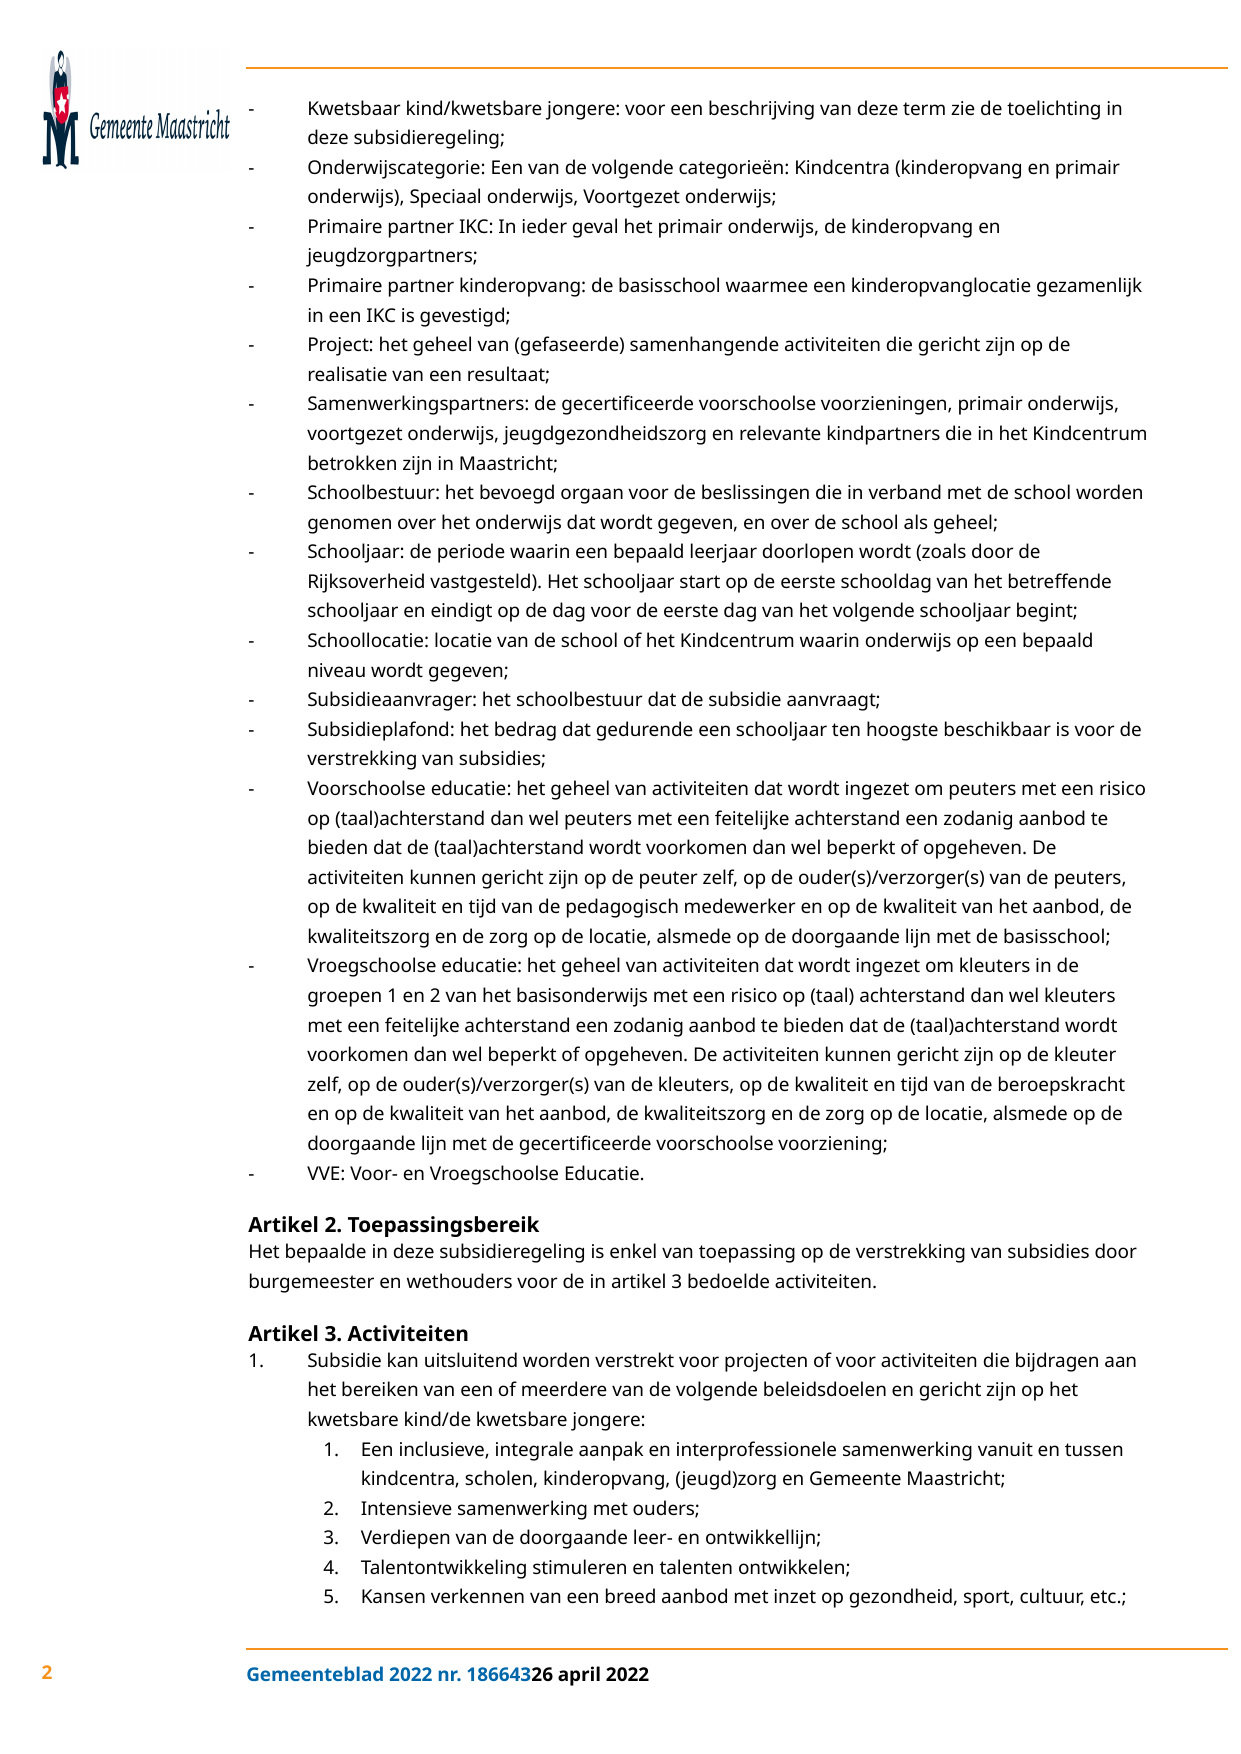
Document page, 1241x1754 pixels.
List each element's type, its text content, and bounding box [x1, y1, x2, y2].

list Voorschoolse educatie: het geheel van activiteiten dat wordt ingezet om peuters met een risico op (taal)achterstand dan wel peuters met een feitelijke achterstand een zodanig aanbod te bieden dat de (taal)achterstand wordt voorkomen dan wel beperkt of opgeheven. De activiteiten kunnen gericht zijn op de peuter zelf, op de ouder(s)/verzorger(s) van de peuters, op de kwaliteit en tijd van de pedagogisch medewerker en op de kwaliteit van het aanbod, de kwaliteitszorg en de zorg op de locatie, alsmede op de doorgaande lijn met de basisschool; [248, 775, 1152, 949]
list Samenwerkingspartners: de gecertificeerde voorschoolse voorzieningen, primair onderwijs, voortgezet onderwijs, jeugdgezondheidszorg en relevante kindpartners die in het Kindcentrum betrokken zijn in Maastricht; [248, 391, 1152, 476]
list Talentontwikkeling stimuleren en talenten ontwikkelen; [323, 1554, 1152, 1580]
list Subsidieplafond: het bedrag dat gedurende een schooljaar ten hoogste beschikbaar is voor de verstrekking van subsidies; [248, 716, 1152, 771]
list Project: het geheel van (gefaseerde) samenhangende activiteiten die gericht zijn op de realisatie van een resultaat; [248, 331, 1152, 387]
list Primaire partner IKC: In ieder geval het primair onderwijs, de kinderopvang en jeugdzorgpartners; [248, 213, 1152, 268]
list Vroegschoolse educatie: het geheel van activiteiten dat wordt ingezet om kleuters in de groepen 1 en 2 van het basisonderwijs met een risico op (taal) achterstand dan wel kleuters met een feitelijke achterstand een zodanig aanbod te bieden dat de (taal)achterstand wordt voorkomen dan wel beperkt of opgeheven. De activiteiten kunnen gericht zijn op de kleuter zelf, op de ouder(s)/verzorger(s) van de kleuters, op de kwaliteit en tijd van de beroepskracht en op de kwaliteit van het aanbod, de kwaliteitszorg en de zorg op de locatie, alsmede op de doorgaande lijn met de gecertificeerde voorschoolse voorziening; [248, 953, 1152, 1156]
text Het bepaalde in deze subsidieregeling is enkel van toepassing op de verstrekking van subsidies door burgemeester en wethouders voor de in artikel 3 bedoelde activiteiten. [248, 1239, 1152, 1294]
list Een inclusieve, integrale aanpak en interprofessionele samenwerking vanuit en tussen kindcentra, scholen, kinderopvang, (jeugd)zorg en Gemeente Maastricht; [323, 1436, 1152, 1491]
list Verdiepen van de doorgaande leer- en ontwikkellijn; [323, 1524, 1152, 1550]
list Schoollocatie: locatie van de school of het Kindcentrum waarin onderwijs op een bepaald niveau wordt gegeven; [248, 627, 1152, 683]
text Artikel 3. Activiteiten [248, 1319, 1152, 1347]
list Intensieve samenwerking met ouders; [323, 1495, 1152, 1521]
list Subsidieaanvrager: het schoolbestuur dat de subsidie aanvraagt; [248, 686, 1152, 712]
text Artikel 2. Toepassingsbereik [248, 1210, 1152, 1239]
list Primaire partner kinderopvang: de basisschool waarmee een kinderopvanglocatie gezamenlijk in een IKC is gevestigd; [248, 272, 1152, 328]
list VVE: Voor- en Vroegschoolse Educatie. [248, 1160, 1152, 1186]
list Onderwijscategorie: Een van de volgende categorieën: Kindcentra (kinderopvang en primair onderwijs), Speciaal onderwijs, Voortgezet onderwijs; [248, 154, 1152, 209]
list Schooljaar: de periode waarin een bepaald leerjaar doorlopen wordt (zoals door de Rijksoverheid vastgesteld). Het schooljaar start op de eerste schooldag van het betreffende schooljaar en eindigt op de dag voor de eerste dag van het volgende schooljaar begint; [248, 538, 1152, 623]
list Schoolbestuur: het bevoegd orgaan voor de beslissingen die in verband met de school worden genomen over het onderwijs dat wordt gegeven, en over de school als geheel; [248, 479, 1152, 535]
list Kansen verkennen van een breed aanbod met inzet op gezondheid, sport, cultuur, etc.; [323, 1584, 1152, 1609]
picture [41, 47, 231, 172]
list Kwetsbaar kind/kwetsbare jongere: voor een beschrijving van deze term zie de toelichting in deze subsidieregeling; [248, 95, 1152, 150]
list Subsidie kan uitsluitend worden verstrekt voor projecten of voor activiteiten die bijdragen aan het bereiken van een of meerdere van de volgende beleidsdoelen en gericht zijn op het kwetsbare kind/de kwetsbare jongere: [248, 1347, 1152, 1432]
